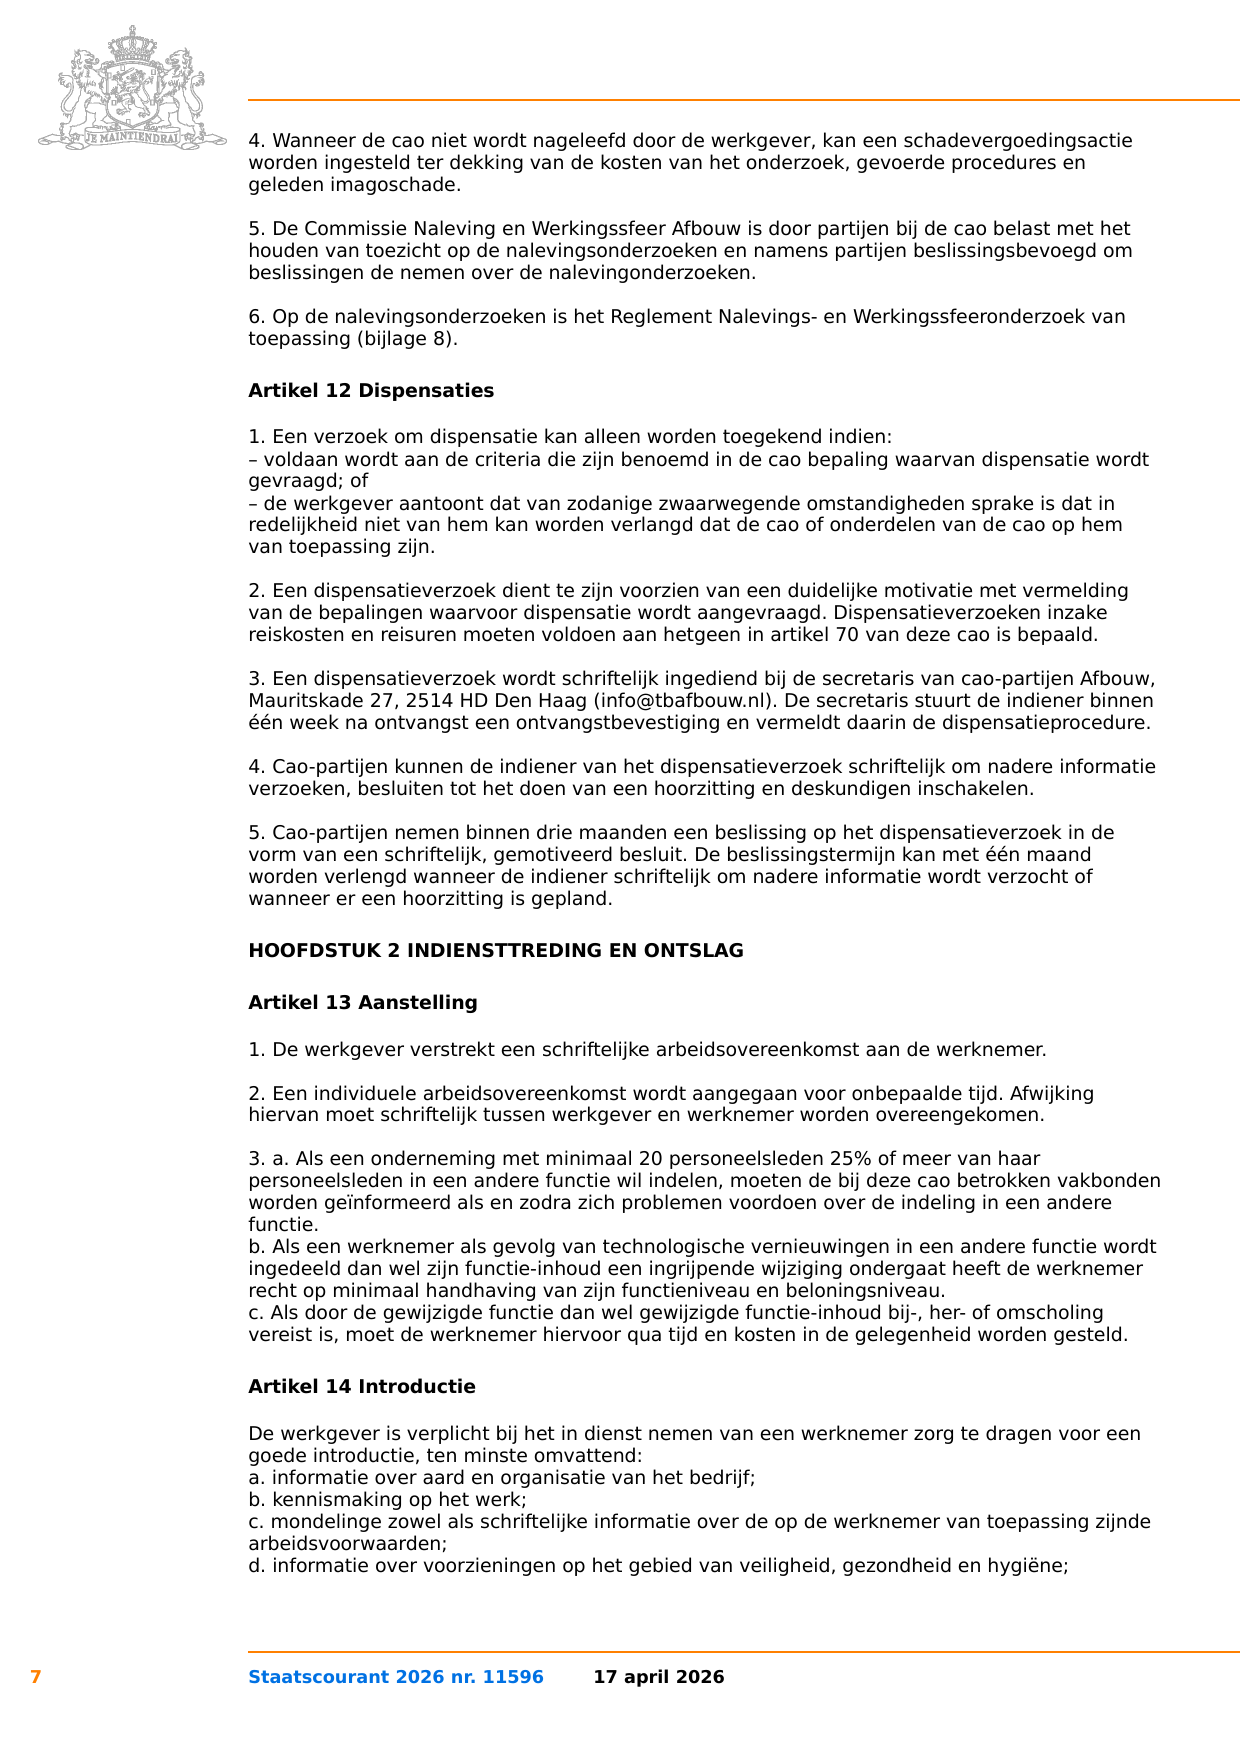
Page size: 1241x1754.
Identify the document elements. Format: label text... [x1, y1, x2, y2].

text c. mondelinge zowel als schriftelijke informatie over de op de werknemer van toepassing zijnde arbeidsvoorwaarden; [248, 1511, 1163, 1555]
text 3. Een dispensatieverzoek wordt schriftelijk ingediend bij de secretaris van cao-partijen Afbouw, Mauritskade 27, 2514 HD Den Haag (info@tbafbouw.nl). De secretaris stuurt de indiener binnen één week na ontvangst een ontvangstbevestiging en vermeldt daarin de dispensatieprocedure. [248, 668, 1163, 734]
text 5. Cao-partijen nemen binnen drie maanden een beslissing op het dispensatieverzoek in de vorm van een schriftelijk, gemotiveerd besluit. De beslissingstermijn kan met één maand worden verlengd wanneer de indiener schriftelijk om nadere informatie wordt verzocht of wanneer er een hoorzitting is gepland. [248, 822, 1163, 909]
text 3. a. Als een onderneming met minimaal 20 personeelsleden 25% of meer van haar personeelsleden in een andere functie wil indelen, moeten de bij deze cao betrokken vakbonden worden geïnformeerd als en zodra zich problemen voordoen over de indeling in een andere functie. [248, 1148, 1163, 1236]
text 4. Wanneer de cao niet wordt nageleefd door de werkgever, kan een schadevergoedingsactie worden ingesteld ter dekking van de kosten van het onderzoek, gevoerde procedures en geleden imagoschade. [248, 130, 1163, 196]
subtitle Artikel 12 Dispensaties [248, 379, 1163, 401]
text 1. Een verzoek om dispensatie kan alleen worden toegekend indien: [248, 426, 1163, 448]
subtitle Artikel 13 Aanstelling [248, 992, 1163, 1013]
text 2. Een dispensatieverzoek dient te zijn voorzien van een duidelijke motivatie met vermelding van de bepalingen waarvoor dispensatie wordt aangevraagd. Dispensatieverzoeken inzake reiskosten en reisuren moeten voldoen aan hetgeen in artikel 70 van deze cao is bepaald. [248, 580, 1163, 646]
subtitle HOOFDSTUK 2 INDIENSTTREDING EN ONTSLAG [248, 939, 1163, 962]
text 2. Een individuele arbeidsovereenkomst wordt aangegaan voor onbepaalde tijd. Afwijking hiervan moet schriftelijk tussen werkgever en werknemer worden overeengekomen. [248, 1082, 1163, 1126]
text 4. Cao-partijen kunnen de indiener van het dispensatieverzoek schriftelijk om nadere informatie verzoeken, besluiten tot het doen van een hoorzitting en deskundigen inschakelen. [248, 756, 1163, 800]
text 1. De werkgever verstrekt een schriftelijke arbeidsovereenkomst aan de werknemer. [248, 1038, 1163, 1061]
text a. informatie over aard en organisatie van het bedrijf; [248, 1467, 1163, 1489]
text – de werkgever aantoont dat van zodanige zwaarwegende omstandigheden sprake is dat in redelijkheid niet van hem kan worden verlangd dat de cao of onderdelen van de cao op hem van toepassing zijn. [248, 492, 1163, 558]
text b. kennismaking op het werk; [248, 1489, 1163, 1511]
text 6. Op de nalevingsonderzoeken is het Reglement Nalevings- en Werkingssfeeronderzoek van toepassing (bijlage 8). [248, 306, 1163, 349]
picture [38, 25, 227, 150]
text b. Als een werknemer als gevolg van technologische vernieuwingen in een andere functie wordt ingedeeld dan wel zijn functie-inhoud een ingrijpende wijziging ondergaat heeft de werknemer recht op minimaal handhaving van zijn functieniveau en beloningsniveau. [248, 1236, 1163, 1302]
subtitle Artikel 14 Introductie [248, 1376, 1163, 1398]
text c. Als door de gewijzigde functie dan wel gewijzigde functie-inhoud bij-, her- of omscholing vereist is, moet de werknemer hiervoor qua tijd en kosten in de gelegenheid worden gesteld. [248, 1302, 1163, 1346]
text d. informatie over voorzieningen op het gebied van veiligheid, gezondheid en hygiëne; [248, 1555, 1163, 1577]
text 5. De Commissie Naleving en Werkingssfeer Afbouw is door partijen bij de cao belast met het houden van toezicht op de nalevingsonderzoeken en namens partijen beslissingsbevoegd om beslissingen de nemen over de nalevingonderzoeken. [248, 218, 1163, 284]
text De werkgever is verplicht bij het in dienst nemen van een werknemer zorg te dragen voor een goede introductie, ten minste omvattend: [248, 1423, 1163, 1467]
text – voldaan wordt aan de criteria die zijn benoemd in de cao bepaling waarvan dispensatie wordt gevraagd; of [248, 448, 1163, 492]
